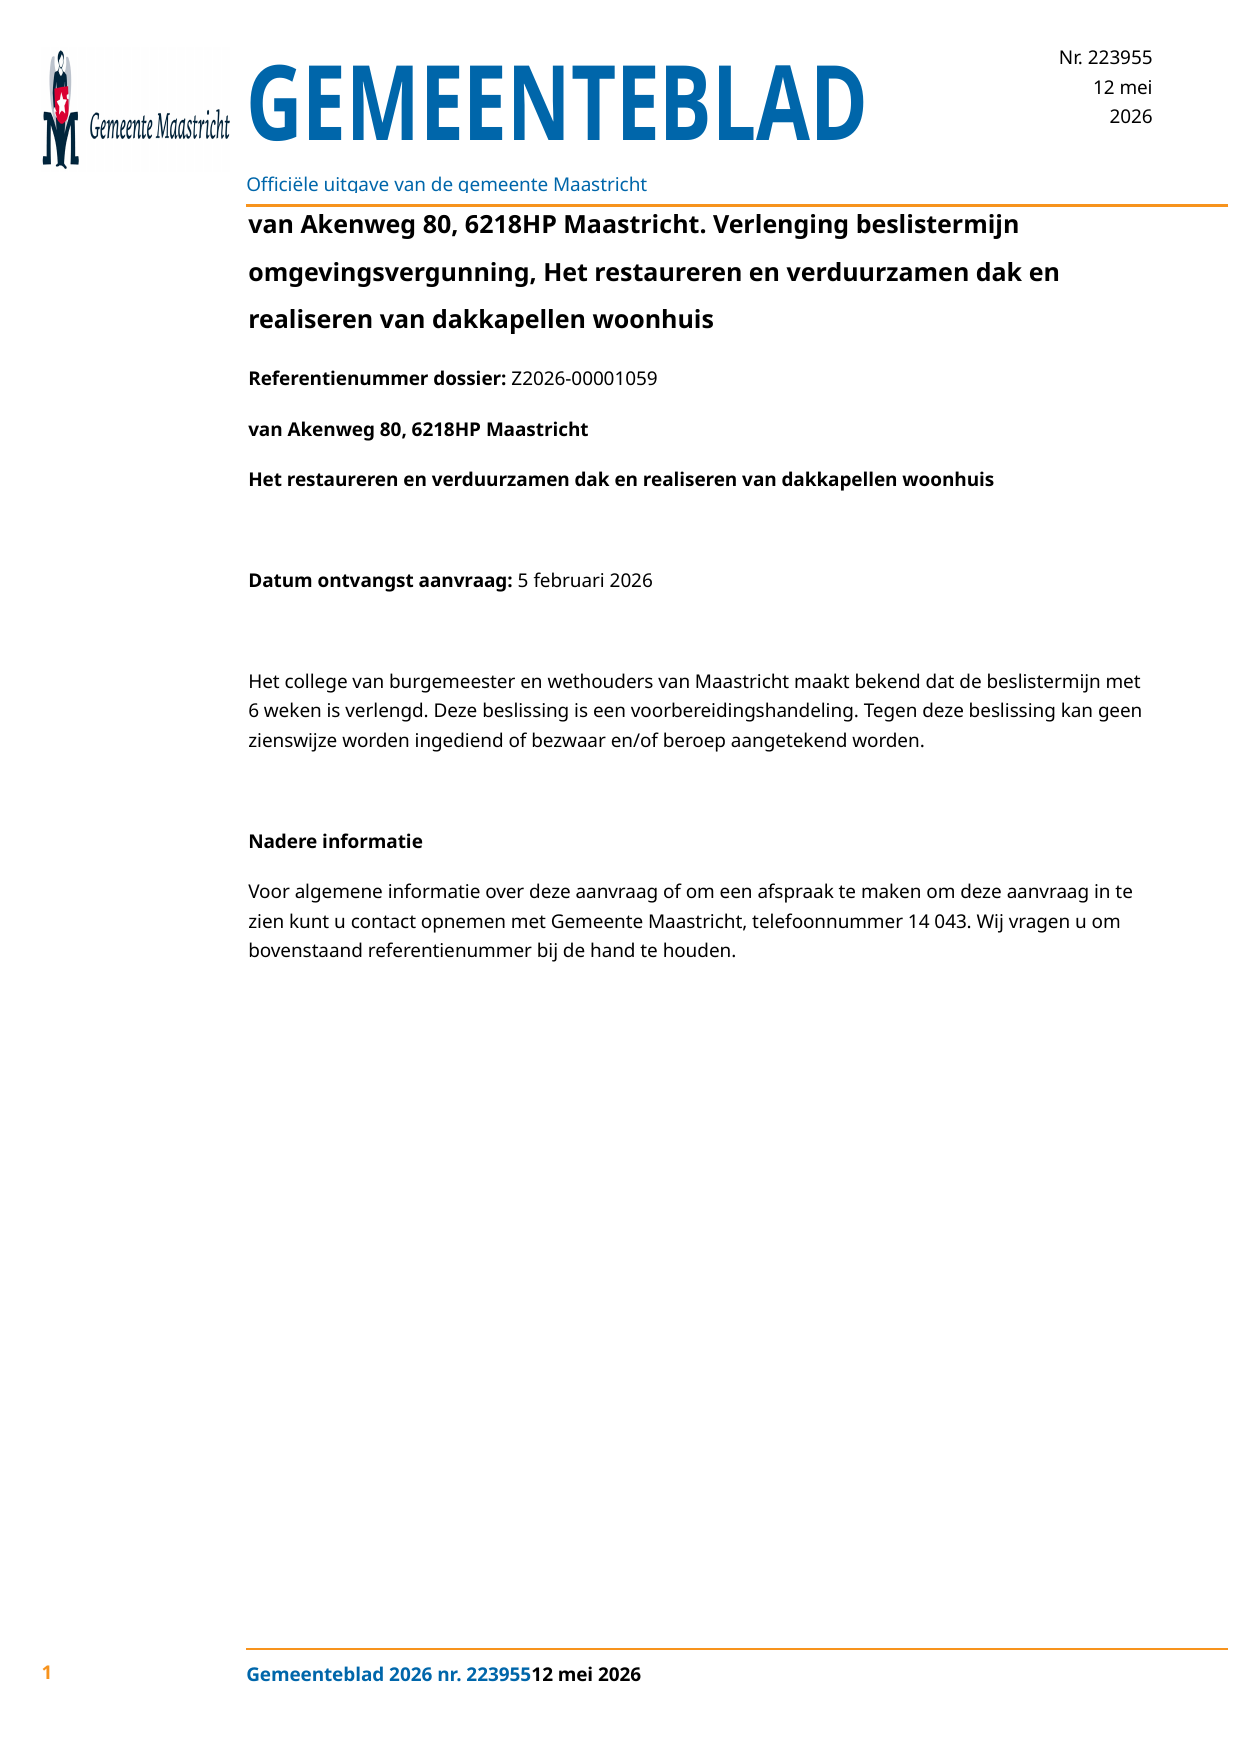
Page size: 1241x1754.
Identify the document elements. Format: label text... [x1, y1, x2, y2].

picture [41, 47, 231, 172]
text Datum ontvangst aanvraag: 5 februari 2026 [248, 567, 1152, 593]
text Voor algemene informatie over deze aanvraag of om een afspraak te maken om deze aanvraag in te zien kunt u contact opnemen met Gemeente Maastricht, telefoonnummer 14 043. Wij vragen u om bovenstaand referentienummer bij de hand te houden. [248, 878, 1152, 963]
text Het college van burgemeester en wethouders van Maastricht maakt bekend dat de beslistermijn met 6 weken is verlengd. Deze beslissing is een voorbereidingshandeling. Tegen deze beslissing kan geen zienswijze worden ingediend of bezwaar en/of beroep aangetekend worden. [248, 668, 1152, 753]
text Nadere informatie [248, 828, 1152, 854]
text Het restaureren en verduurzamen dak en realiseren van dakkapellen woonhuis [248, 466, 1152, 492]
text Referentienummer dossier: Z2026-00001059 [248, 366, 1152, 391]
text van Akenweg 80, 6218HP Maastricht. Verlenging beslistermijn omgevingsvergunning, Het restaureren en verduurzamen dak en realiseren van dakkapellen woonhuis [248, 207, 1152, 336]
text van Akenweg 80, 6218HP Maastricht [248, 416, 1152, 442]
